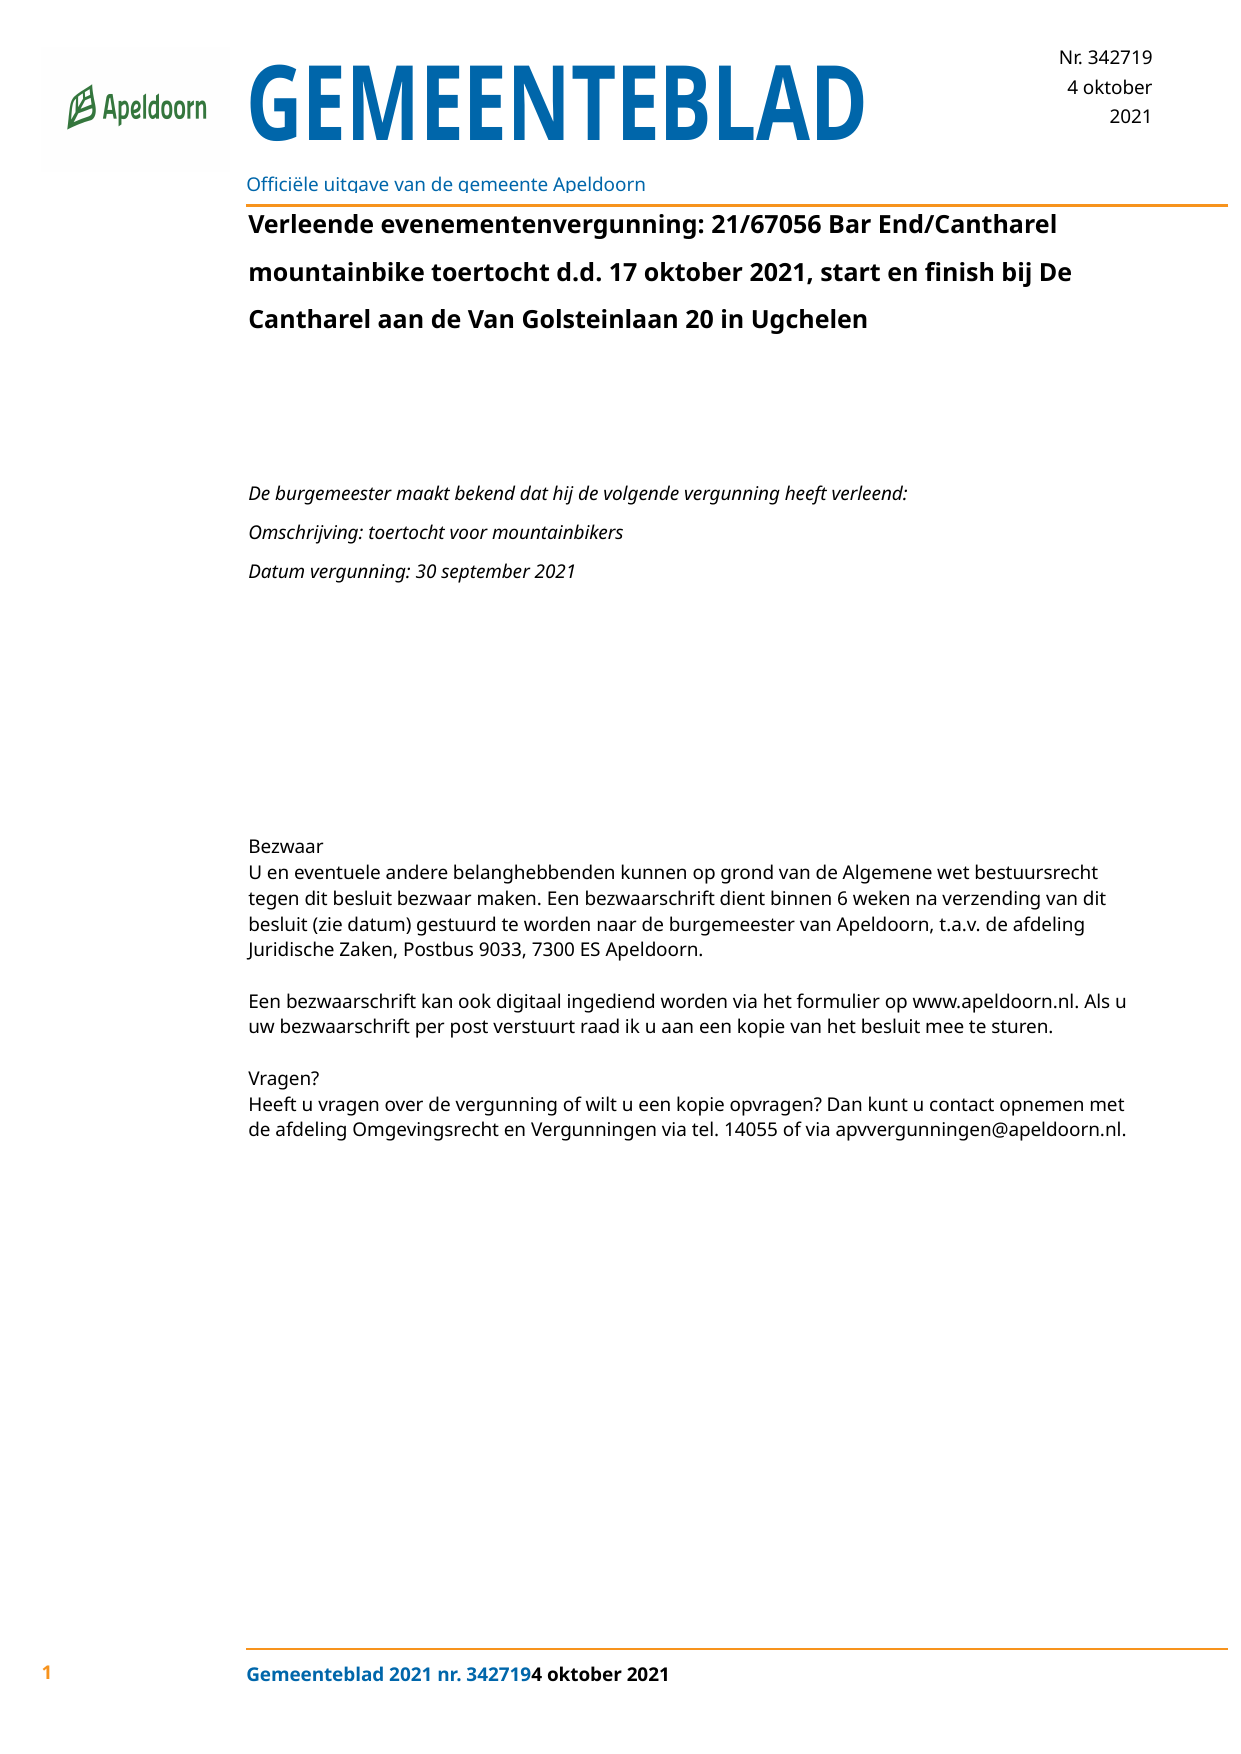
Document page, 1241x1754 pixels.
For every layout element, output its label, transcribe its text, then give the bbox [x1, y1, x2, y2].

text Verleende evenementenvergunning: 21/67056 Bar End/Cantharel mountainbike toertocht d.d. 17 oktober 2021, start en finish bij De Cantharel aan de Van Golsteinlaan 20 in Ugchelen [248, 207, 1152, 336]
picture [41, 47, 231, 172]
text Vragen? [248, 1065, 1152, 1091]
text Bezwaar [248, 834, 1152, 859]
text Een bezwaarschrift kan ook digitaal ingediend worden via het formulier op www.apeldoorn.nl. Als u uw bezwaarschrift per post verstuurt raad ik u aan een kopie van het besluit mee te sturen. [248, 988, 1152, 1039]
text Datum vergunning: 30 september 2021 [248, 558, 1152, 584]
text U en eventuele andere belanghebbenden kunnen op grond van de Algemene wet bestuursrecht tegen dit besluit bezwaar maken. Een bezwaarschrift dient binnen 6 weken na verzending van dit besluit (zie datum) gestuurd te worden naar de burgemeester van Apeldoorn, t.a.v. de afdeling Juridische Zaken, Postbus 9033, 7300 ES Apeldoorn. [248, 859, 1152, 962]
text De burgemeester maakt bekend dat hij de volgende vergunning heeft verleend: [248, 480, 1152, 506]
text Heeft u vragen over de vergunning of wilt u een kopie opvragen? Dan kunt u contact opnemen met de afdeling Omgevingsrecht en Vergunningen via tel. 14055 of via apvvergunningen@apeldoorn.nl. [248, 1091, 1152, 1142]
text Omschrijving: toertocht voor mountainbikers [248, 519, 1152, 545]
